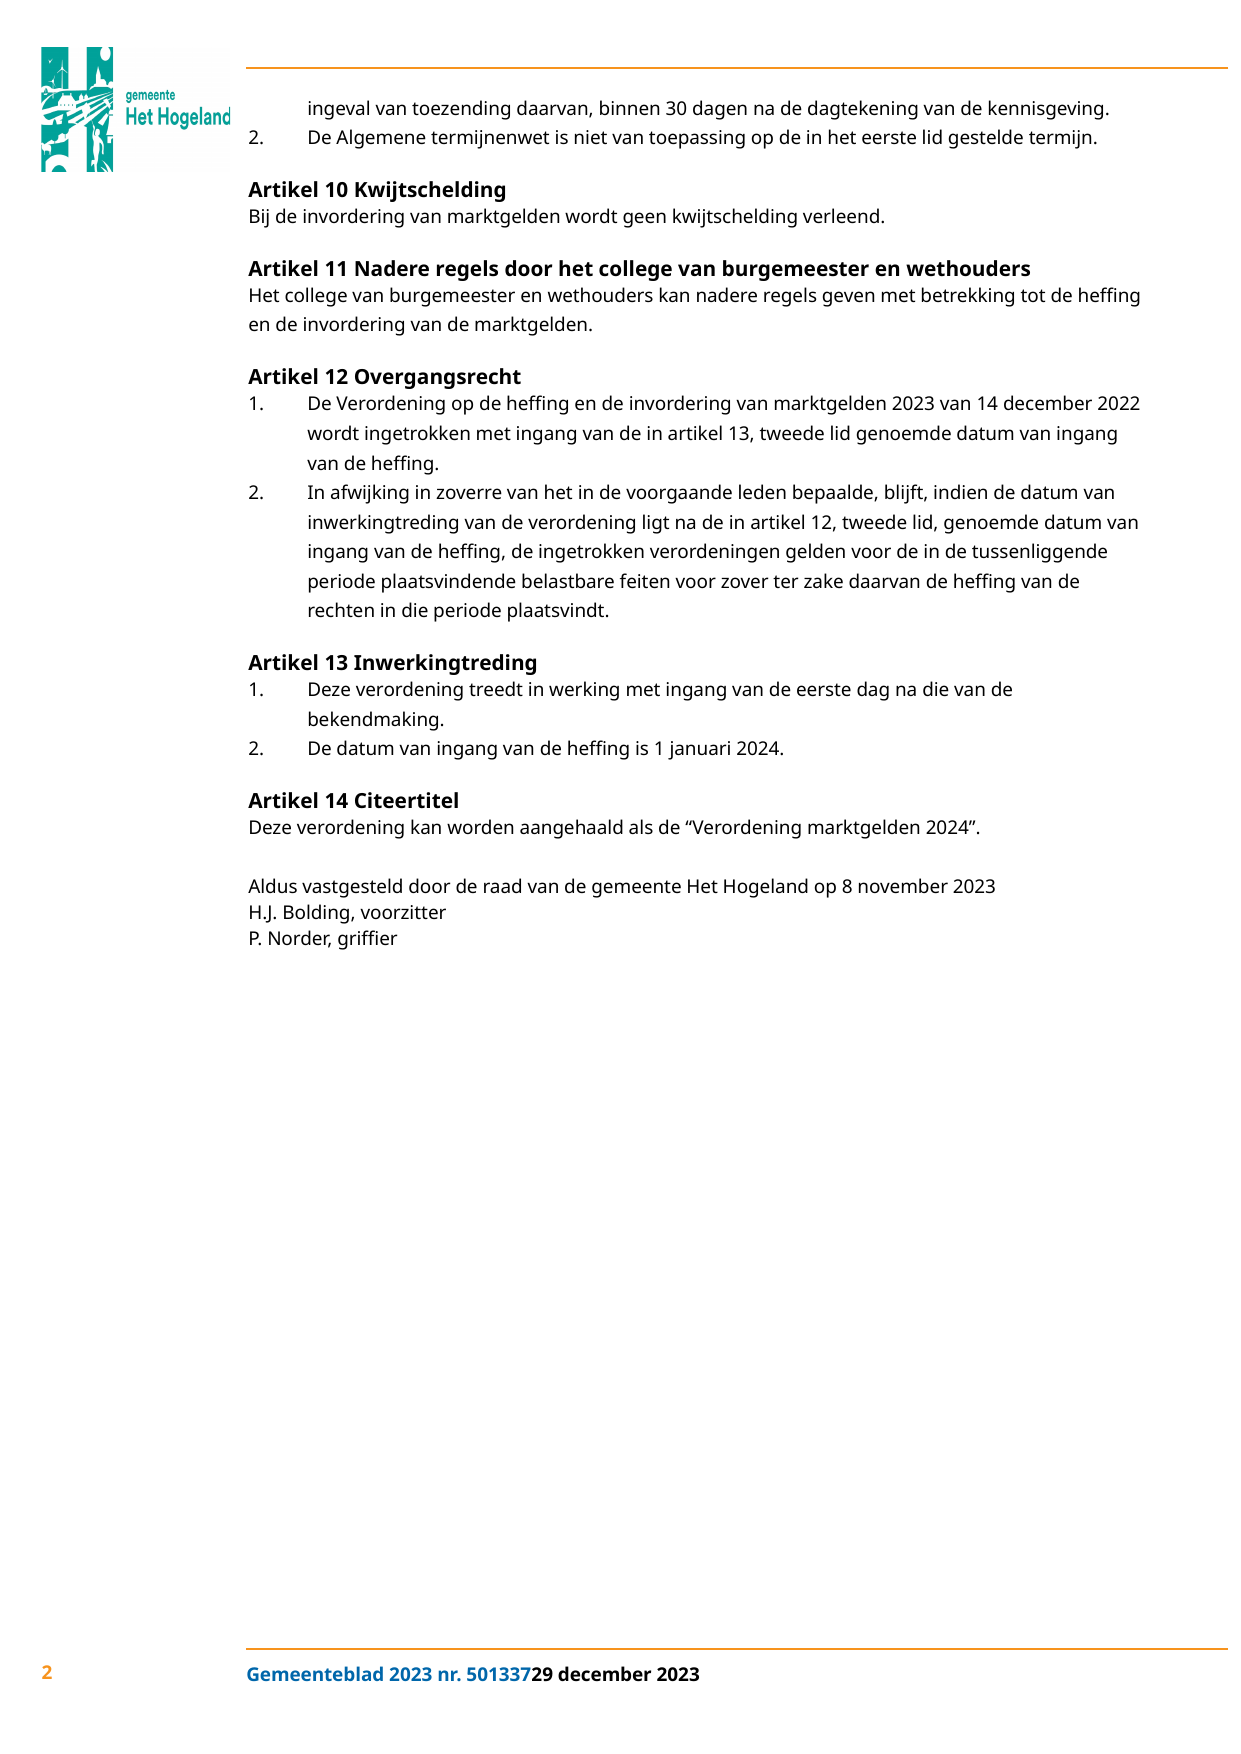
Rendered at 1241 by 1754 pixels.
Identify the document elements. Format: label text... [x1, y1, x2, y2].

text Artikel 13 Inwerkingtreding [248, 648, 1152, 676]
text Artikel 11 Nadere regels door het college van burgemeester en wethouders [248, 254, 1152, 282]
text P. Norder, griffier [248, 925, 1152, 951]
list In afwijking in zoverre van het in de voorgaande leden bepaalde, blijft, indien de datum van inwerkingtreding van de verordening ligt na de in artikel 12, tweede lid, genoemde datum van ingang van de heffing, de ingetrokken verordeningen gelden voor de in de tussenliggende periode plaatsvindende belastbare feiten voor zover ter zake daarvan de heffing van de rechten in die periode plaatsvindt. [248, 479, 1152, 623]
list De datum van ingang van de heffing is 1 januari 2024. [248, 736, 1152, 761]
text Artikel 12 Overgangsrecht [248, 362, 1152, 391]
picture [41, 47, 231, 172]
text Artikel 10 Kwijtschelding [248, 175, 1152, 203]
text Artikel 14 Citeertitel [248, 786, 1152, 814]
text H.J. Bolding, voorzitter [248, 899, 1152, 925]
list ingeval van toezending daarvan, binnen 30 dagen na de dagtekening van de kennisgeving. [248, 95, 1152, 121]
text Aldus vastgesteld door de raad van de gemeente Het Hogeland op 8 november 2023 [248, 874, 1152, 899]
text Bij de invordering van marktgelden wordt geen kwijtschelding verleend. [248, 203, 1152, 229]
list De Verordening op de heffing en de invordering van marktgelden 2023 van 14 december 2022 wordt ingetrokken met ingang van de in artikel 13, tweede lid genoemde datum van ingang van de heffing. [248, 391, 1152, 475]
list De Algemene termijnenwet is niet van toepassing op de in het eerste lid gestelde termijn. [248, 124, 1152, 150]
list Deze verordening treedt in werking met ingang van de eerste dag na die van de bekendmaking. [248, 676, 1152, 732]
text Deze verordening kan worden aangehaald als de “Verordening marktgelden 2024”. [248, 814, 1152, 840]
text Het college van burgemeester en wethouders kan nadere regels geven met betrekking tot de heffing en de invordering van de marktgelden. [248, 282, 1152, 337]
